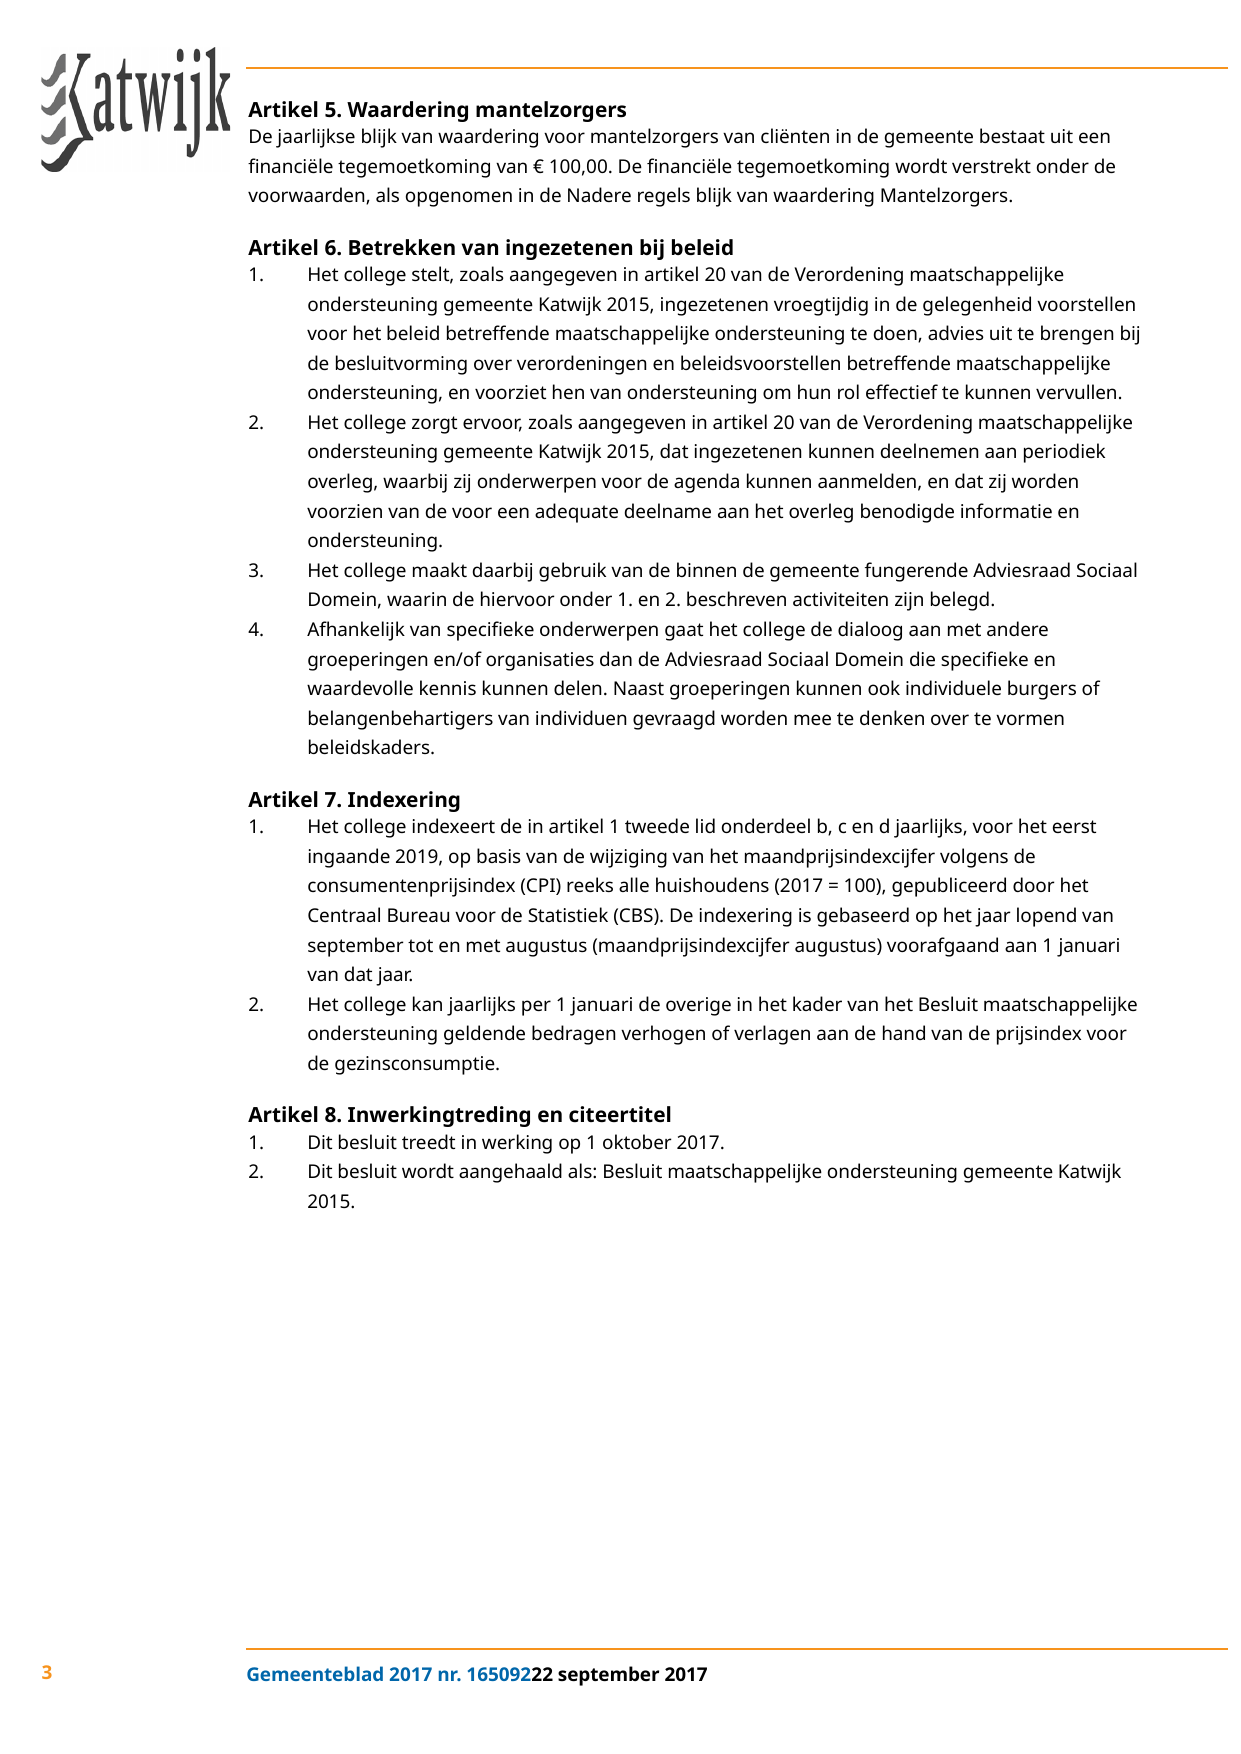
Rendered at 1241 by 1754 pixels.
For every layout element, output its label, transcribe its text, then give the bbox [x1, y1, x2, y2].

list Dit besluit treedt in werking op 1 oktober 2017. [248, 1129, 1152, 1155]
text Artikel 7. Indexering [248, 785, 1152, 813]
list Het college stelt, zoals aangegeven in artikel 20 van de Verordening maatschappelijke ondersteuning gemeente Katwijk 2015, ingezetenen vroegtijdig in de gelegenheid voorstellen voor het beleid betreffende maatschappelijke ondersteuning te doen, advies uit te brengen bij de besluitvorming over verordeningen en beleidsvoorstellen betreffende maatschappelijke ondersteuning, en voorziet hen van ondersteuning om hun rol effectief te kunnen vervullen. [248, 261, 1152, 405]
picture [41, 47, 231, 172]
list Het college indexeert de in artikel 1 tweede lid onderdeel b, c en d jaarlijks, voor het eerst ingaande 2019, op basis van de wijziging van het maandprijsindexcijfer volgens de consumentenprijsindex (CPI) reeks alle huishoudens (2017 = 100), gepubliceerd door het Centraal Bureau voor de Statistiek (CBS). De indexering is gebaseerd op het jaar lopend van september tot en met augustus (maandprijsindexcijfer augustus) voorafgaand aan 1 januari van dat jaar. [248, 813, 1152, 987]
text Artikel 5. Waardering mantelzorgers [248, 95, 1152, 123]
list Het college kan jaarlijks per 1 januari de overige in het kader van het Besluit maatschappelijke ondersteuning geldende bedragen verhogen of verlagen aan de hand van de prijsindex voor de gezinsconsumptie. [248, 991, 1152, 1076]
list Het college zorgt ervoor, zoals aangegeven in artikel 20 van de Verordening maatschappelijke ondersteuning gemeente Katwijk 2015, dat ingezetenen kunnen deelnemen aan periodiek overleg, waarbij zij onderwerpen voor de agenda kunnen aanmelden, en dat zij worden voorzien van de voor een adequate deelname aan het overleg benodigde informatie en ondersteuning. [248, 409, 1152, 553]
text De jaarlijkse blijk van waardering voor mantelzorgers van cliënten in de gemeente bestaat uit een financiële tegemoetkoming van € 100,00. De financiële tegemoetkoming wordt verstrekt onder de voorwaarden, als opgenomen in de Nadere regels blijk van waardering Mantelzorgers. [248, 123, 1152, 208]
list Afhankelijk van specifieke onderwerpen gaat het college de dialoog aan met andere groeperingen en/of organisaties dan de Adviesraad Sociaal Domein die specifieke en waardevolle kennis kunnen delen. Naast groeperingen kunnen ook individuele burgers of belangenbehartigers van individuen gevraagd worden mee te denken over te vormen beleidskaders. [248, 616, 1152, 760]
list Het college maakt daarbij gebruik van de binnen de gemeente fungerende Adviesraad Sociaal Domein, waarin de hiervoor onder 1. en 2. beschreven activiteiten zijn belegd. [248, 557, 1152, 612]
text Artikel 6. Betrekken van ingezetenen bij beleid [248, 233, 1152, 261]
list Dit besluit wordt aangehaald als: Besluit maatschappelijke ondersteuning gemeente Katwijk 2015. [248, 1158, 1152, 1214]
text Artikel 8. Inwerkingtreding en citeertitel [248, 1101, 1152, 1129]
